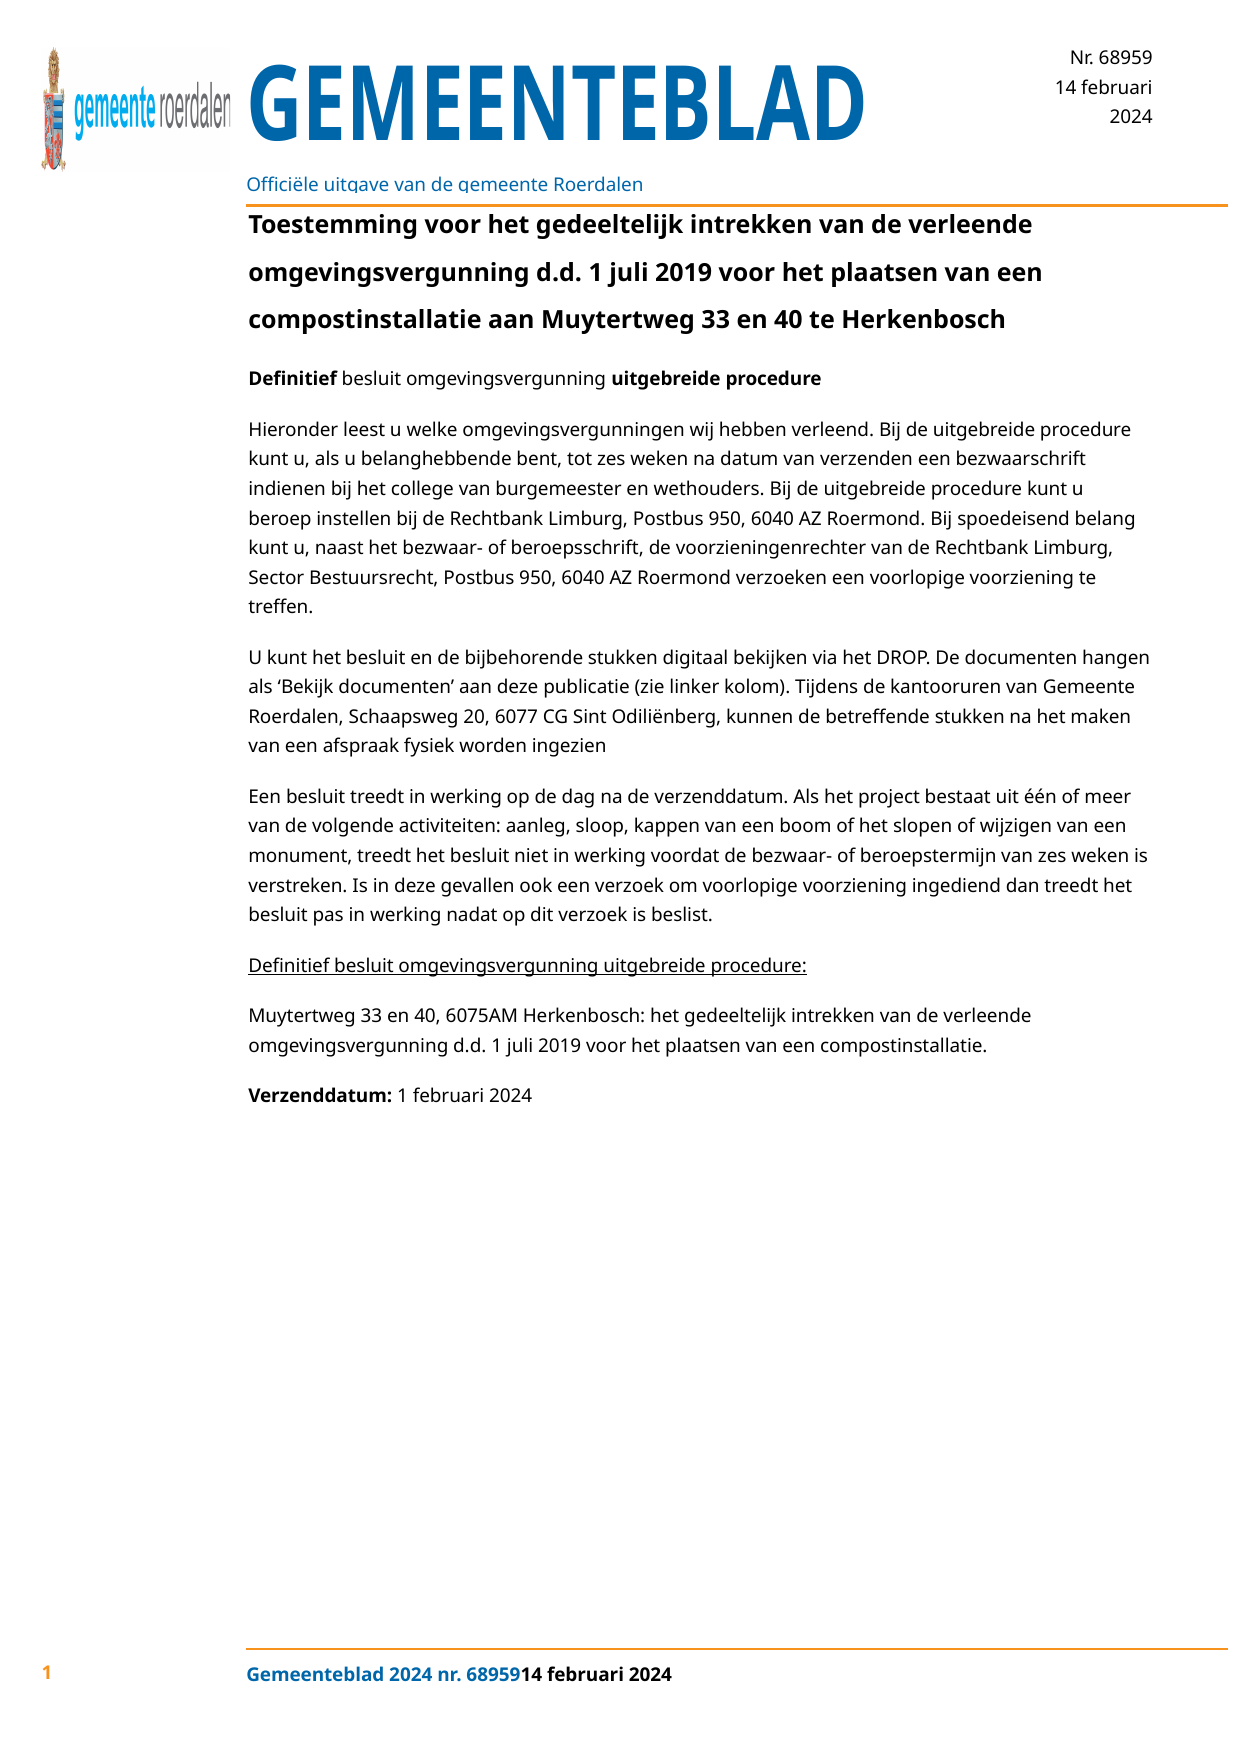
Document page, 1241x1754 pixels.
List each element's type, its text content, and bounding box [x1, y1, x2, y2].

text U kunt het besluit en de bijbehorende stukken digitaal bekijken via het DROP. De documenten hangen als ‘Bekijk documenten’ aan deze publicatie (zie linker kolom). Tijdens de kantooruren van Gemeente Roerdalen, Schaapsweg 20, 6077 CG Sint Odiliënberg, kunnen de betreffende stukken na het maken van een afspraak fysiek worden ingezien [248, 644, 1152, 758]
picture [41, 47, 231, 172]
text Definitief besluit omgevingsvergunning uitgebreide procedure [248, 366, 1152, 391]
text Verzenddatum: 1 februari 2024 [248, 1082, 1152, 1108]
text Definitief besluit omgevingsvergunning uitgebreide procedure: [248, 952, 1152, 977]
text Een besluit treedt in werking op de dag na de verzenddatum. Als het project bestaat uit één of meer van de volgende activiteiten: aanleg, sloop, kappen van een boom of het slopen of wijzigen van een monument, treedt het besluit niet in werking voordat de bezwaar- of beroepstermijn van zes weken is verstreken. Is in deze gevallen ook een verzoek om voorlopige voorziening ingediend dan treedt het besluit pas in werking nadat op dit verzoek is beslist. [248, 783, 1152, 927]
text Muytertweg 33 en 40, 6075AM Herkenbosch: het gedeeltelijk intrekken van de verleende omgevingsvergunning d.d. 1 juli 2019 voor het plaatsen van een compostinstallatie. [248, 1002, 1152, 1057]
text Toestemming voor het gedeeltelijk intrekken van de verleende omgevingsvergunning d.d. 1 juli 2019 voor het plaatsen van een compostinstallatie aan Muytertweg 33 en 40 te Herkenbosch [248, 207, 1152, 336]
text Hieronder leest u welke omgevingsvergunningen wij hebben verleend. Bij de uitgebreide procedure kunt u, als u belanghebbende bent, tot zes weken na datum van verzenden een bezwaarschrift indienen bij het college van burgemeester en wethouders. Bij de uitgebreide procedure kunt u beroep instellen bij de Rechtbank Limburg, Postbus 950, 6040 AZ Roermond. Bij spoedeisend belang kunt u, naast het bezwaar- of beroepsschrift, de voorzieningenrechter van de Rechtbank Limburg, Sector Bestuursrecht, Postbus 950, 6040 AZ Roermond verzoeken een voorlopige voorziening te treffen. [248, 416, 1152, 619]
